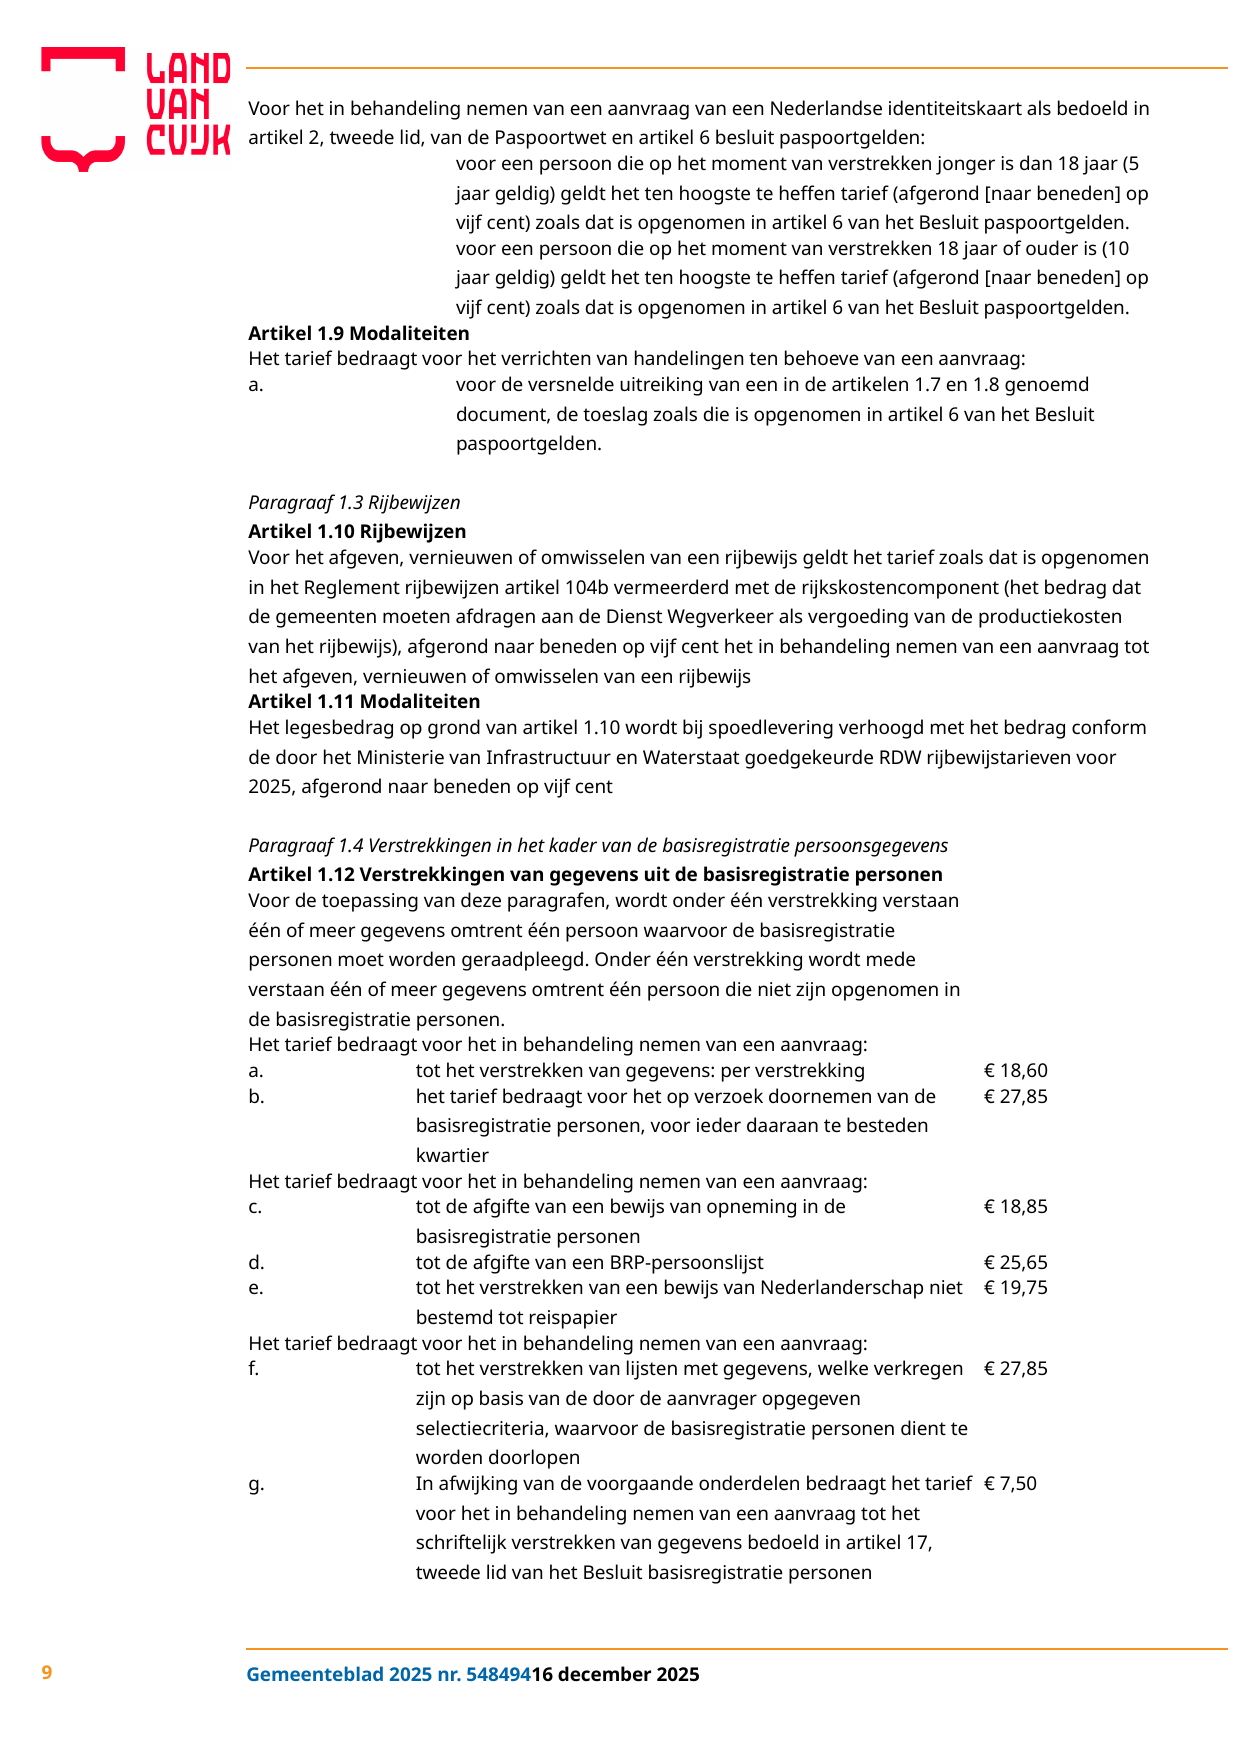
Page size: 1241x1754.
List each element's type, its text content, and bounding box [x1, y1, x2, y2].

table_cell [248, 235, 456, 320]
table_cell tot de afgifte van een bewijs van opneming in de basisregistratie personen [416, 1194, 984, 1249]
table_cell [984, 1330, 1152, 1356]
table_cell tot de afgifte van een BRP-persoonslijst [416, 1249, 984, 1274]
table_cell Artikel 1.9 Modaliteiten [248, 320, 1152, 346]
table_cell € 27,85 [984, 1356, 1152, 1470]
table_cell c. [248, 1194, 416, 1249]
table_cell Het tarief bedraagt voor het in behandeling nemen van een aanvraag: [248, 1330, 984, 1356]
table_cell Het legesbedrag op grond van artikel 1.10 wordt bij spoedlevering verhoogd met het bedrag conform de door het Ministerie van Infrastructuur en Waterstaat goedgekeurde RDW rijbewijstarieven voor 2025, afgerond naar beneden op vijf cent [248, 714, 1152, 799]
table_cell e. [248, 1275, 416, 1330]
table_cell voor een persoon die op het moment van verstrekken 18 jaar of ouder is (10 jaar geldig) geldt het ten hoogste te heffen tarief (afgerond [naar beneden] op vijf cent) zoals dat is opgenomen in artikel 6 van het Besluit paspoortgelden. [456, 235, 1152, 320]
table_cell Voor de toepassing van deze paragrafen, wordt onder één verstrekking verstaan één of meer gegevens omtrent één persoon waarvoor de basisregistratie personen moet worden geraadpleegd. Onder één verstrekking wordt mede verstaan één of meer gegevens omtrent één persoon die niet zijn opgenomen in de basisregistratie personen. [248, 888, 984, 1031]
table_cell het tarief bedraagt voor het op verzoek doornemen van de basisregistratie personen, voor ieder daaraan te besteden kwartier [416, 1083, 984, 1168]
table_cell a. [248, 371, 456, 456]
table_cell f. [248, 1356, 416, 1470]
table_cell tot het verstrekken van lijsten met gegevens, welke verkregen zijn op basis van de door de aanvrager opgegeven selectiecriteria, waarvoor de basisregistratie personen dient te worden doorlopen [416, 1356, 984, 1470]
table_cell € 18,85 [984, 1194, 1152, 1249]
table_cell € 27,85 [984, 1083, 1152, 1168]
table_cell tot het verstrekken van gegevens: per verstrekking [416, 1057, 984, 1083]
table_cell Het tarief bedraagt voor het verrichten van handelingen ten behoeve van een aanvraag: [248, 346, 1152, 371]
table_header Artikel 1.10 Rijbewijzen [248, 519, 1152, 544]
table_cell Voor het afgeven, vernieuwen of omwisselen van een rijbewijs geldt het tarief zoals dat is opgenomen in het Reglement rijbewijzen artikel 104b vermeerderd met de rijkskostencomponent (het bedrag dat de gemeenten moeten afdragen aan de Dienst Wegverkeer als vergoeding van de productiekosten van het rijbewijs), afgerond naar beneden op vijf cent het in behandeling nemen van een aanvraag tot het afgeven, vernieuwen of omwisselen van een rijbewijs [248, 545, 1152, 688]
table_cell € 25,65 [984, 1249, 1152, 1274]
table_cell € 7,50 [984, 1470, 1152, 1584]
table_cell Het tarief bedraagt voor het in behandeling nemen van een aanvraag: [248, 1168, 984, 1193]
picture [41, 47, 231, 172]
table_cell Artikel 1.11 Modaliteiten [248, 689, 1152, 714]
text Paragraaf 1.4 Verstrekkingen in het kader van de basisregistratie persoonsgegevens [248, 832, 1152, 858]
table_header [984, 862, 1152, 887]
table_cell tot het verstrekken van een bewijs van Nederlanderschap niet bestemd tot reispapier [416, 1275, 984, 1330]
table_cell [248, 150, 456, 235]
table_cell Voor het in behandeling nemen van een aanvraag van een Nederlandse identiteitskaart als bedoeld in artikel 2, tweede lid, van de Paspoortwet en artikel 6 besluit paspoortgelden: [248, 95, 1152, 150]
table_cell d. [248, 1249, 416, 1274]
table_cell voor een persoon die op het moment van verstrekken jonger is dan 18 jaar (5 jaar geldig) geldt het ten hoogste te heffen tarief (afgerond [naar beneden] op vijf cent) zoals dat is opgenomen in artikel 6 van het Besluit paspoortgelden. [456, 150, 1152, 235]
text Paragraaf 1.3 Rijbewijzen [248, 489, 1152, 515]
table_cell In afwijking van de voorgaande onderdelen bedraagt het tarief voor het in behandeling nemen van een aanvraag tot het schriftelijk verstrekken van gegevens bedoeld in artikel 17, tweede lid van het Besluit basisregistratie personen [416, 1470, 984, 1584]
table_cell a. [248, 1057, 416, 1083]
table_cell b. [248, 1083, 416, 1168]
table_cell [984, 1168, 1152, 1193]
table_cell Het tarief bedraagt voor het in behandeling nemen van een aanvraag: [248, 1031, 984, 1057]
table_header Artikel 1.12 Verstrekkingen van gegevens uit de basisregistratie personen [248, 862, 984, 887]
table_cell € 19,75 [984, 1275, 1152, 1330]
table_cell g. [248, 1470, 416, 1584]
table_cell voor de versnelde uitreiking van een in de artikelen 1.7 en 1.8 genoemd document, de toeslag zoals die is opgenomen in artikel 6 van het Besluit paspoortgelden. [456, 371, 1152, 456]
table_cell € 18,60 [984, 1057, 1152, 1083]
table_cell [984, 888, 1152, 1031]
table_cell [984, 1031, 1152, 1057]
